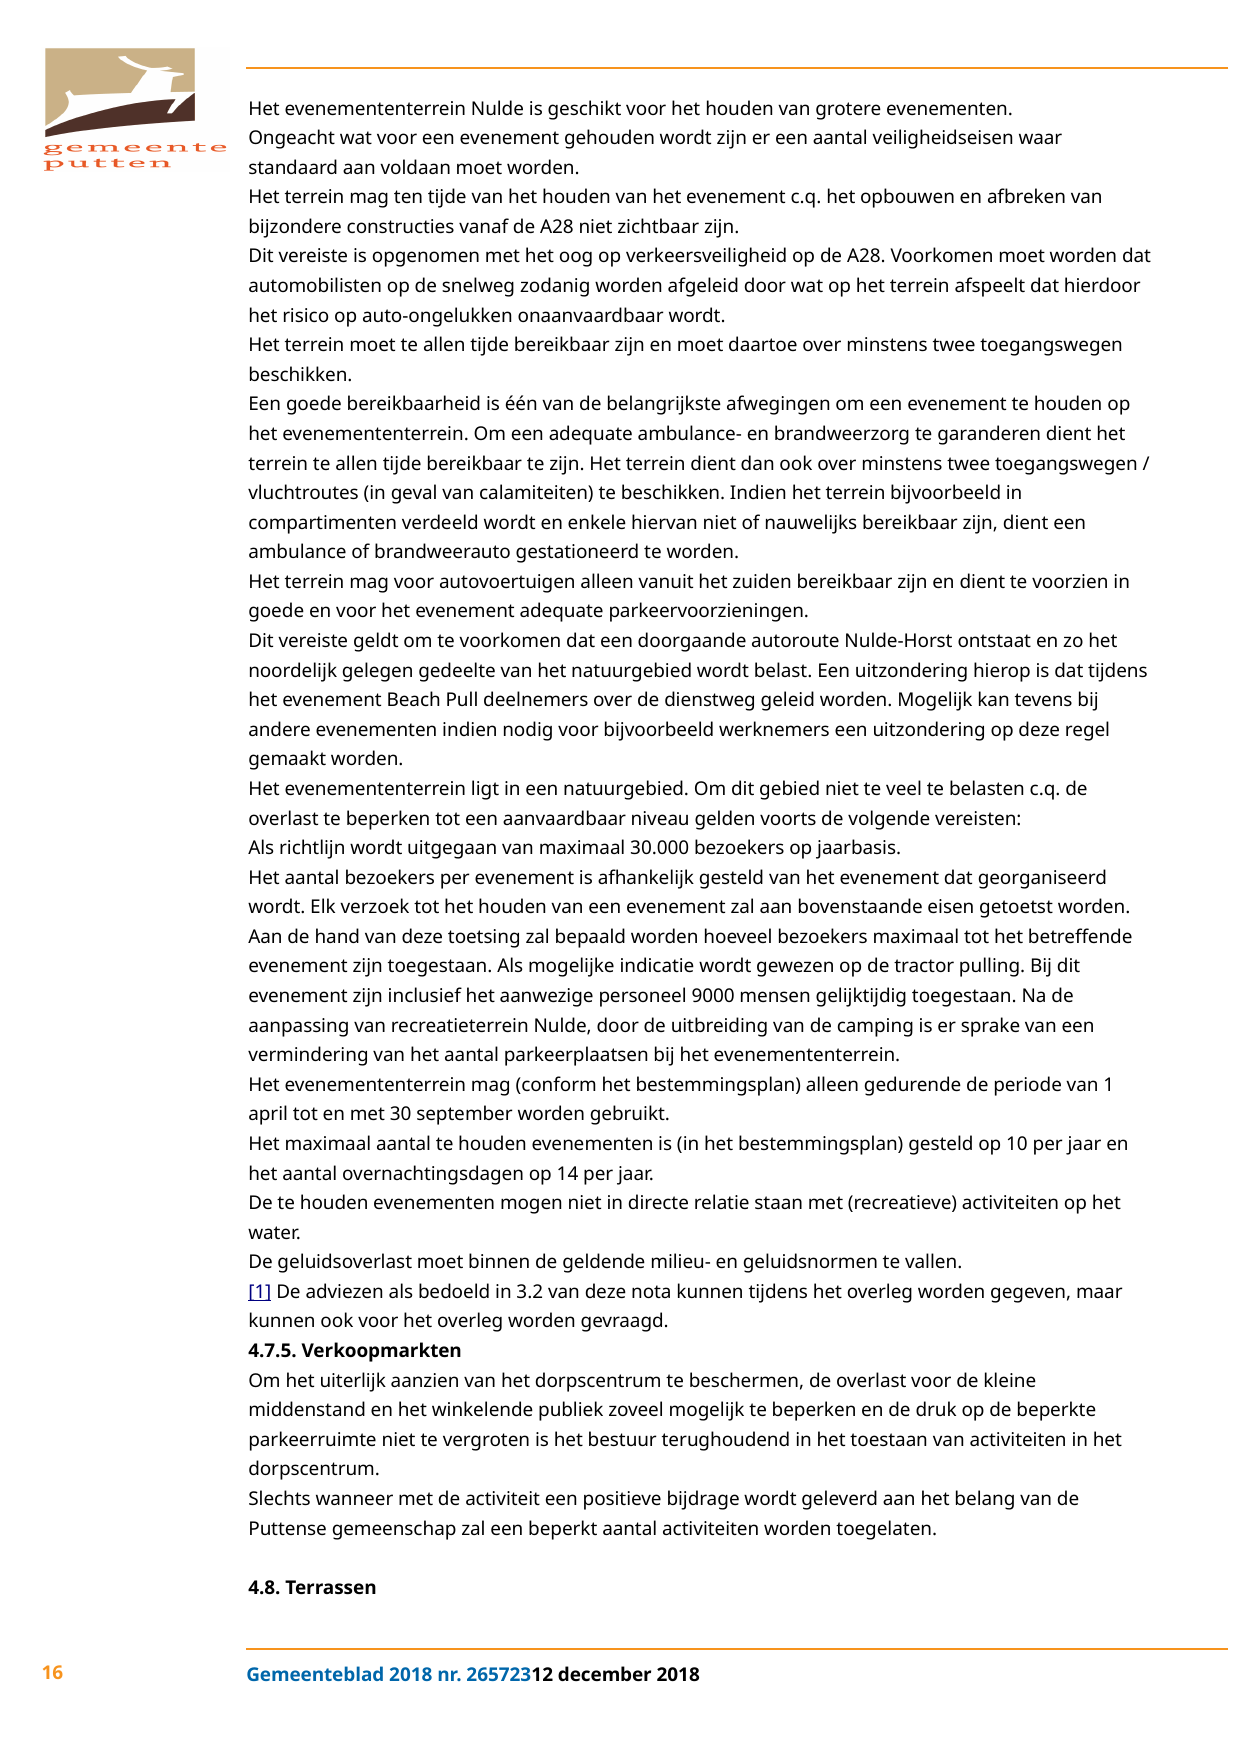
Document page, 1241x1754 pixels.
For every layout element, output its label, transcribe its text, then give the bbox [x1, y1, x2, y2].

text [1] De adviezen als bedoeld in 3.2 van deze nota kunnen tijdens het overleg worden gegeven, maar kunnen ook voor het overleg worden gevraagd. [248, 1278, 1152, 1333]
text Het maximaal aantal te houden evenementen is (in het bestemmingsplan) gesteld op 10 per jaar en het aantal overnachtingsdagen op 14 per jaar. [248, 1130, 1152, 1186]
text 4.8. Terrassen [248, 1574, 1152, 1600]
text Het evenemententerrein Nulde is geschikt voor het houden van grotere evenementen. [248, 95, 1152, 121]
text Ongeacht wat voor een evenement gehouden wordt zijn er een aantal veiligheidseisen waar standaard aan voldaan moet worden. [248, 124, 1152, 180]
text Het terrein mag ten tijde van het houden van het evenement c.q. het opbouwen en afbreken van bijzondere constructies vanaf de A28 niet zichtbaar zijn. [248, 183, 1152, 239]
text Het evenemententerrein mag (conform het bestemmingsplan) alleen gedurende de periode van 1 april tot en met 30 september worden gebruikt. [248, 1071, 1152, 1126]
text Het aantal bezoekers per evenement is afhankelijk gesteld van het evenement dat georganiseerd wordt. Elk verzoek tot het houden van een evenement zal aan bovenstaande eisen getoetst worden. [248, 864, 1152, 919]
text De geluidsoverlast moet binnen de geldende milieu- en geluidsnormen te vallen. [248, 1248, 1152, 1274]
text 4.7.5. Verkoopmarkten [248, 1337, 1152, 1363]
text Het evenemententerrein ligt in een natuurgebied. Om dit gebied niet te veel te belasten c.q. de overlast te beperken tot een aanvaardbaar niveau gelden voorts de volgende vereisten: [248, 775, 1152, 831]
picture [41, 47, 231, 172]
text De te houden evenementen mogen niet in directe relatie staan met (recreatieve) activiteiten op het water. [248, 1189, 1152, 1245]
text Het terrein mag voor autovoertuigen alleen vanuit het zuiden bereikbaar zijn en dient te voorzien in goede en voor het evenement adequate parkeervoorzieningen. [248, 568, 1152, 623]
text Slechts wanneer met de activiteit een positieve bijdrage wordt geleverd aan het belang van de Puttense gemeenschap zal een beperkt aantal activiteiten worden toegelaten. [248, 1485, 1152, 1541]
text Aan de hand van deze toetsing zal bepaald worden hoeveel bezoekers maximaal tot het betreffende evenement zijn toegestaan. Als mogelijke indicatie wordt gewezen op de tractor pulling. Bij dit evenement zijn inclusief het aanwezige personeel 9000 mensen gelijktijdig toegestaan. Na de aanpassing van recreatieterrein Nulde, door de uitbreiding van de camping is er sprake van een vermindering van het aantal parkeerplaatsen bij het evenemententerrein. [248, 923, 1152, 1067]
text Het terrein moet te allen tijde bereikbaar zijn en moet daartoe over minstens twee toegangswegen beschikken. [248, 331, 1152, 387]
text Dit vereiste geldt om te voorkomen dat een doorgaande autoroute Nulde-Horst ontstaat en zo het noordelijk gelegen gedeelte van het natuurgebied wordt belast. Een uitzondering hierop is dat tijdens het evenement Beach Pull deelnemers over de dienstweg geleid worden. Mogelijk kan tevens bij andere evenementen indien nodig voor bijvoorbeeld werknemers een uitzondering op deze regel gemaakt worden. [248, 627, 1152, 771]
text Als richtlijn wordt uitgegaan van maximaal 30.000 bezoekers op jaarbasis. [248, 834, 1152, 860]
text Om het uiterlijk aanzien van het dorpscentrum te beschermen, de overlast voor de kleine middenstand en het winkelende publiek zoveel mogelijk te beperken en de druk op de beperkte parkeerruimte niet te vergroten is het bestuur terughoudend in het toestaan van activiteiten in het dorpscentrum. [248, 1367, 1152, 1481]
text Dit vereiste is opgenomen met het oog op verkeersveiligheid op de A28. Voorkomen moet worden dat automobilisten op de snelweg zodanig worden afgeleid door wat op het terrein afspeelt dat hierdoor het risico op auto-ongelukken onaanvaardbaar wordt. [248, 243, 1152, 328]
text Een goede bereikbaarheid is één van de belangrijkste afwegingen om een evenement te houden op het evenemententerrein. Om een adequate ambulance- en brandweerzorg te garanderen dient het terrein te allen tijde bereikbaar te zijn. Het terrein dient dan ook over minstens twee toegangswegen / vluchtroutes (in geval van calamiteiten) te beschikken. Indien het terrein bijvoorbeeld in compartimenten verdeeld wordt en enkele hiervan niet of nauwelijks bereikbaar zijn, dient een ambulance of brandweerauto gestationeerd te worden. [248, 391, 1152, 564]
